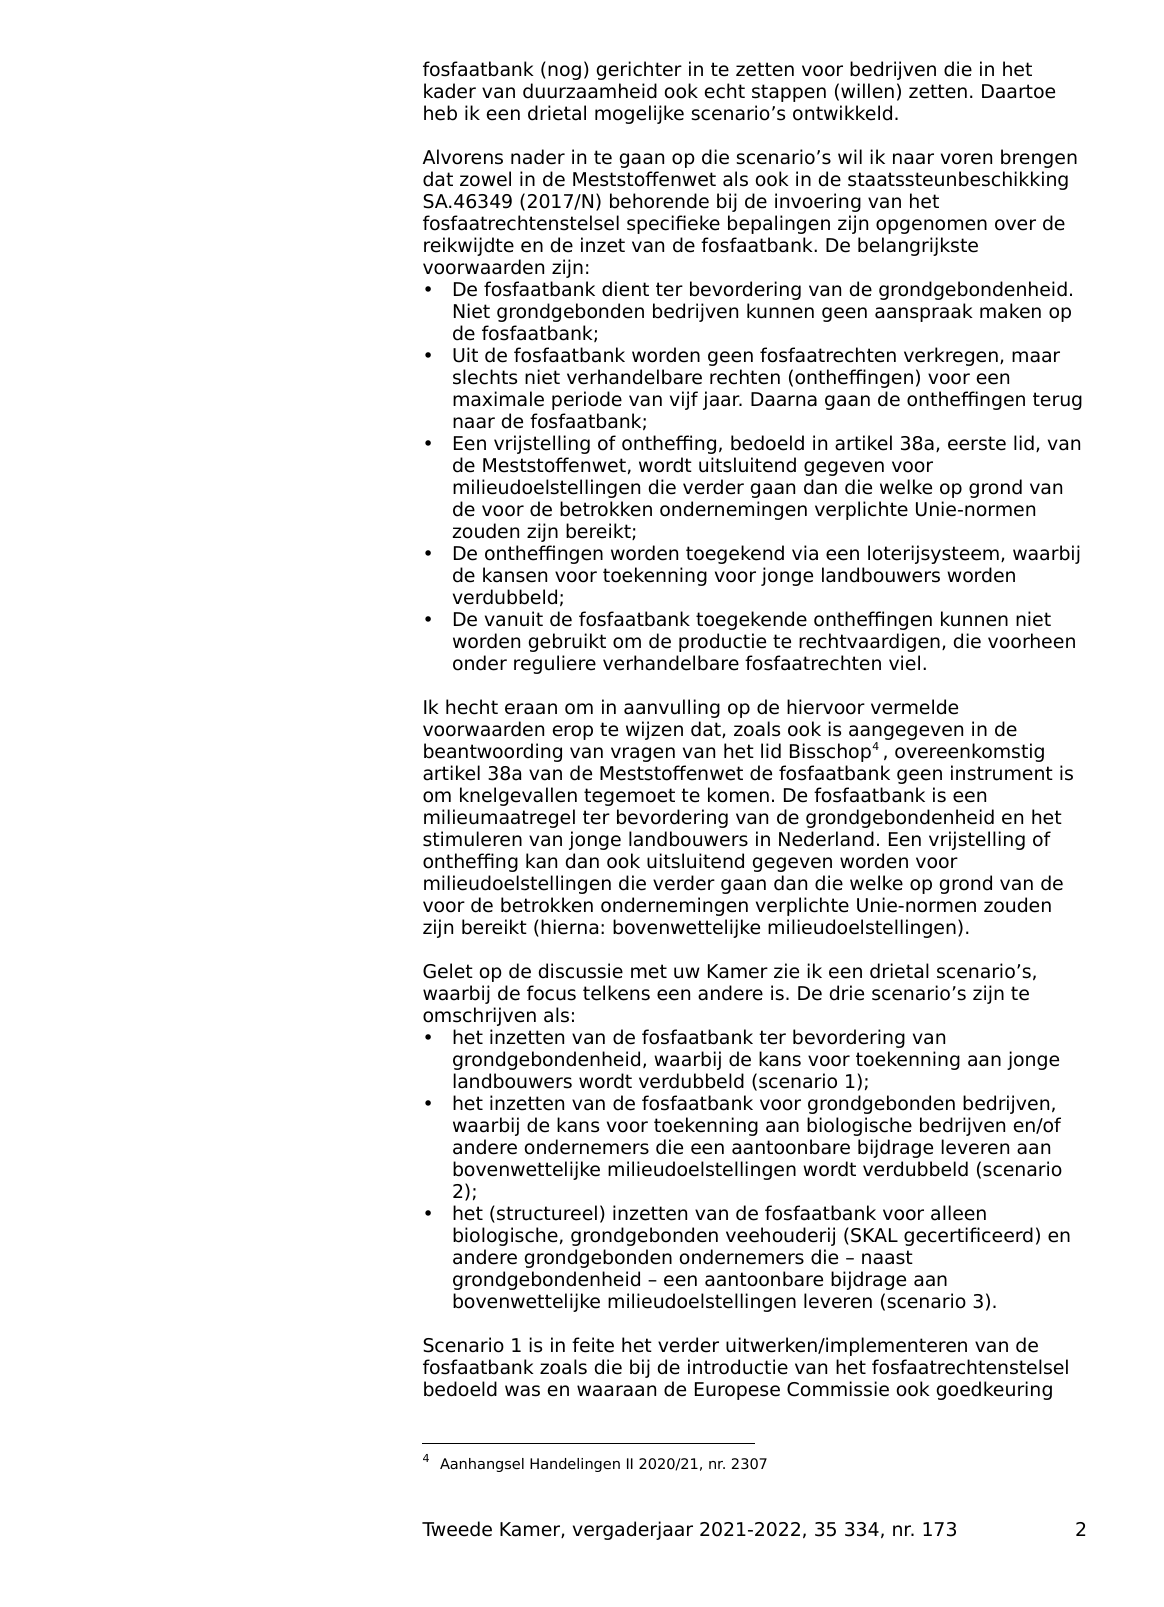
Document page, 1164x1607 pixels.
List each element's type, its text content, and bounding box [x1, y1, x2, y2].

text • Een vrijstelling of ontheffing, bedoeld in artikel 38a, eerste lid, van de Meststoffenwet, wordt uitsluitend gegeven voor milieudoelstellingen die verder gaan dan die welke op grond van de voor de betrokken ondernemingen verplichte Unie-normen zouden zijn bereikt; [422, 433, 1087, 543]
text • De fosfaatbank dient ter bevordering van de grondgebondenheid. Niet grondgebonden bedrijven kunnen geen aanspraak maken op de fosfaatbank; [422, 279, 1087, 345]
text Alvorens nader in te gaan op die scenario’s wil ik naar voren brengen dat zowel in de Meststoffenwet als ook in de staatssteunbeschikking SA.46349 (2017/N) behorende bij de invoering van het fosfaatrechtenstelsel specifieke bepalingen zijn opgenomen over de reikwijdte en de inzet van de fosfaatbank. De belangrijkste voorwaarden zijn: [422, 147, 1087, 279]
text • het inzetten van de fosfaatbank ter bevordering van grondgebondenheid, waarbij de kans voor toekenning aan jonge landbouwers wordt verdubbeld (scenario 1); [422, 1027, 1087, 1093]
text • het (structureel) inzetten van de fosfaatbank voor alleen biologische, grondgebonden veehouderij (SKAL gecertificeerd) en andere grondgebonden ondernemers die – naast grondgebondenheid – een aantoonbare bijdrage aan bovenwettelijke milieudoelstellingen leveren (scenario 3). [422, 1203, 1087, 1312]
text fosfaatbank (nog) gerichter in te zetten voor bedrijven die in het kader van duurzaamheid ook echt stappen (willen) zetten. Daartoe heb ik een drietal mogelijke scenario’s ontwikkeld. [422, 59, 1087, 125]
text Scenario 1 is in feite het verder uitwerken/implementeren van de fosfaatbank zoals die bij de introductie van het fosfaatrechtenstelsel bedoeld was en waaraan de Europese Commissie ook goedkeuring [422, 1335, 1087, 1401]
text Ik hecht eraan om in aanvulling op de hiervoor vermelde voorwaarden erop te wijzen dat, zoals ook is aangegeven in de beantwoording van vragen van het lid Bisschop, overeenkomstig artikel 38a van de Meststoffenwet de fosfaatbank geen instrument is om knelgevallen tegemoet te komen. De fosfaatbank is een milieumaatregel ter bevordering van de grondgebondenheid en het stimuleren van jonge landbouwers in Nederland. Een vrijstelling of ontheffing kan dan ook uitsluitend gegeven worden voor milieudoelstellingen die verder gaan dan die welke op grond van de voor de betrokken ondernemingen verplichte Unie-normen zouden zijn bereikt (hierna: bovenwettelijke milieudoelstellingen). [422, 697, 1087, 939]
text Aanhangsel Handelingen II 2020/21, nr. 2307 [422, 1452, 1087, 1474]
text • Uit de fosfaatbank worden geen fosfaatrechten verkregen, maar slechts niet verhandelbare rechten (ontheffingen) voor een maximale periode van vijf jaar. Daarna gaan de ontheffingen terug naar de fosfaatbank; [422, 345, 1087, 433]
text Gelet op de discussie met uw Kamer zie ik een drietal scenario’s, waarbij de focus telkens een andere is. De drie scenario’s zijn te omschrijven als: [422, 961, 1087, 1027]
text • het inzetten van de fosfaatbank voor grondgebonden bedrijven, waarbij de kans voor toekenning aan biologische bedrijven en/of andere ondernemers die een aantoonbare bijdrage leveren aan bovenwettelijke milieudoelstellingen wordt verdubbeld (scenario 2); [422, 1093, 1087, 1203]
text • De ontheffingen worden toegekend via een loterijsysteem, waarbij de kansen voor toekenning voor jonge landbouwers worden verdubbeld; [422, 543, 1087, 609]
text • De vanuit de fosfaatbank toegekende ontheffingen kunnen niet worden gebruikt om de productie te rechtvaardigen, die voorheen onder reguliere verhandelbare fosfaatrechten viel. [422, 609, 1087, 675]
